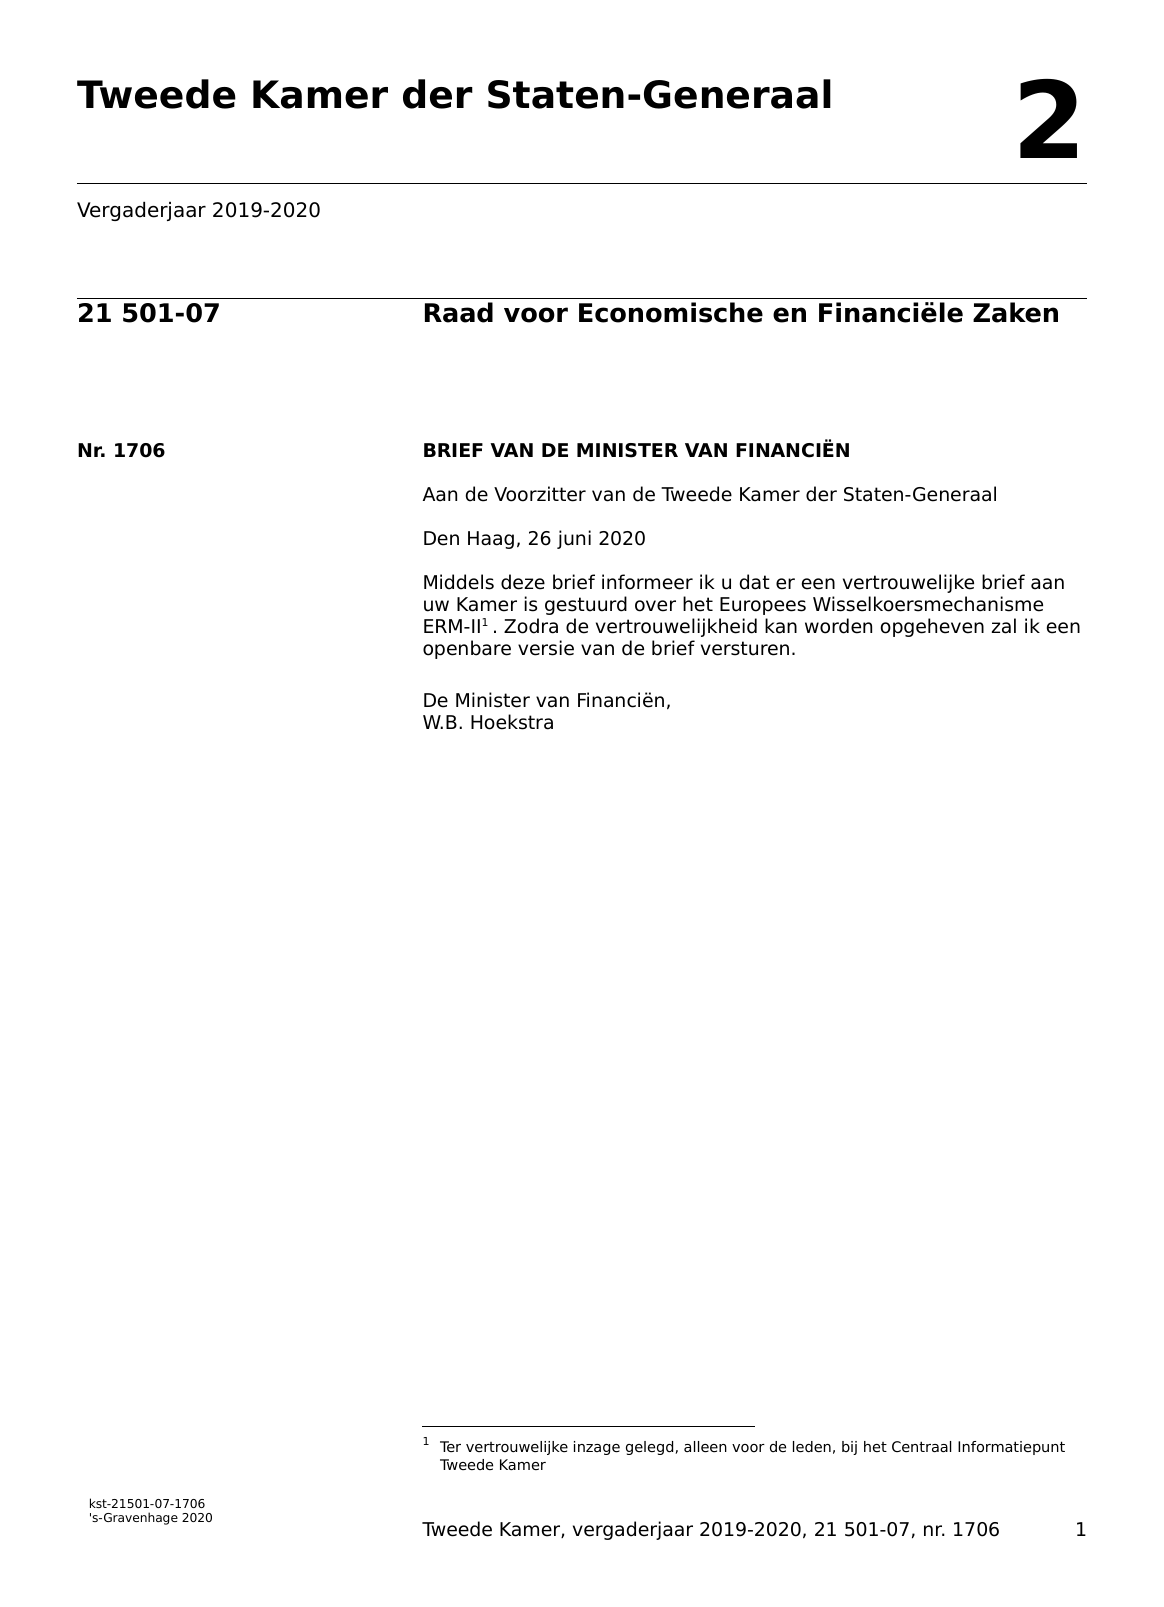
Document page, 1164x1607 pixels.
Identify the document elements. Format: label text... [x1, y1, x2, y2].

text kst-21501-07-1706 [88, 1497, 323, 1511]
table_cell Vergaderjaar 2019-2020 [77, 184, 1087, 298]
text Ter vertrouwelijke inzage gelegd, alleen voor de leden, bij het Centraal Informatiepunt Tweede Kamer [422, 1435, 1087, 1474]
subtitle 21 501-07 Raad voor Economische en Financiële Zaken [77, 299, 1087, 329]
text Aan de Voorzitter van de Tweede Kamer der Staten-Generaal [422, 484, 1087, 506]
text De Minister van Financiën, W.B. Hoekstra [422, 690, 1087, 734]
subtitle Nr. 1706 BRIEF VAN DE MINISTER VAN FINANCIËN [77, 440, 1087, 462]
text Den Haag, 26 juni 2020 [422, 528, 1087, 550]
table_header Tweede Kamer der Staten-Generaal [77, 59, 886, 183]
table_header 2 [886, 59, 1087, 183]
text 's-Gravenhage 2020 [88, 1511, 323, 1525]
text Middels deze brief informeer ik u dat er een vertrouwelijke brief aan uw Kamer is gestuurd over het Europees Wisselkoersmechanisme ERM-II. Zodra de vertrouwelijkheid kan worden opgeheven zal ik een openbare versie van de brief versturen. [422, 572, 1087, 660]
